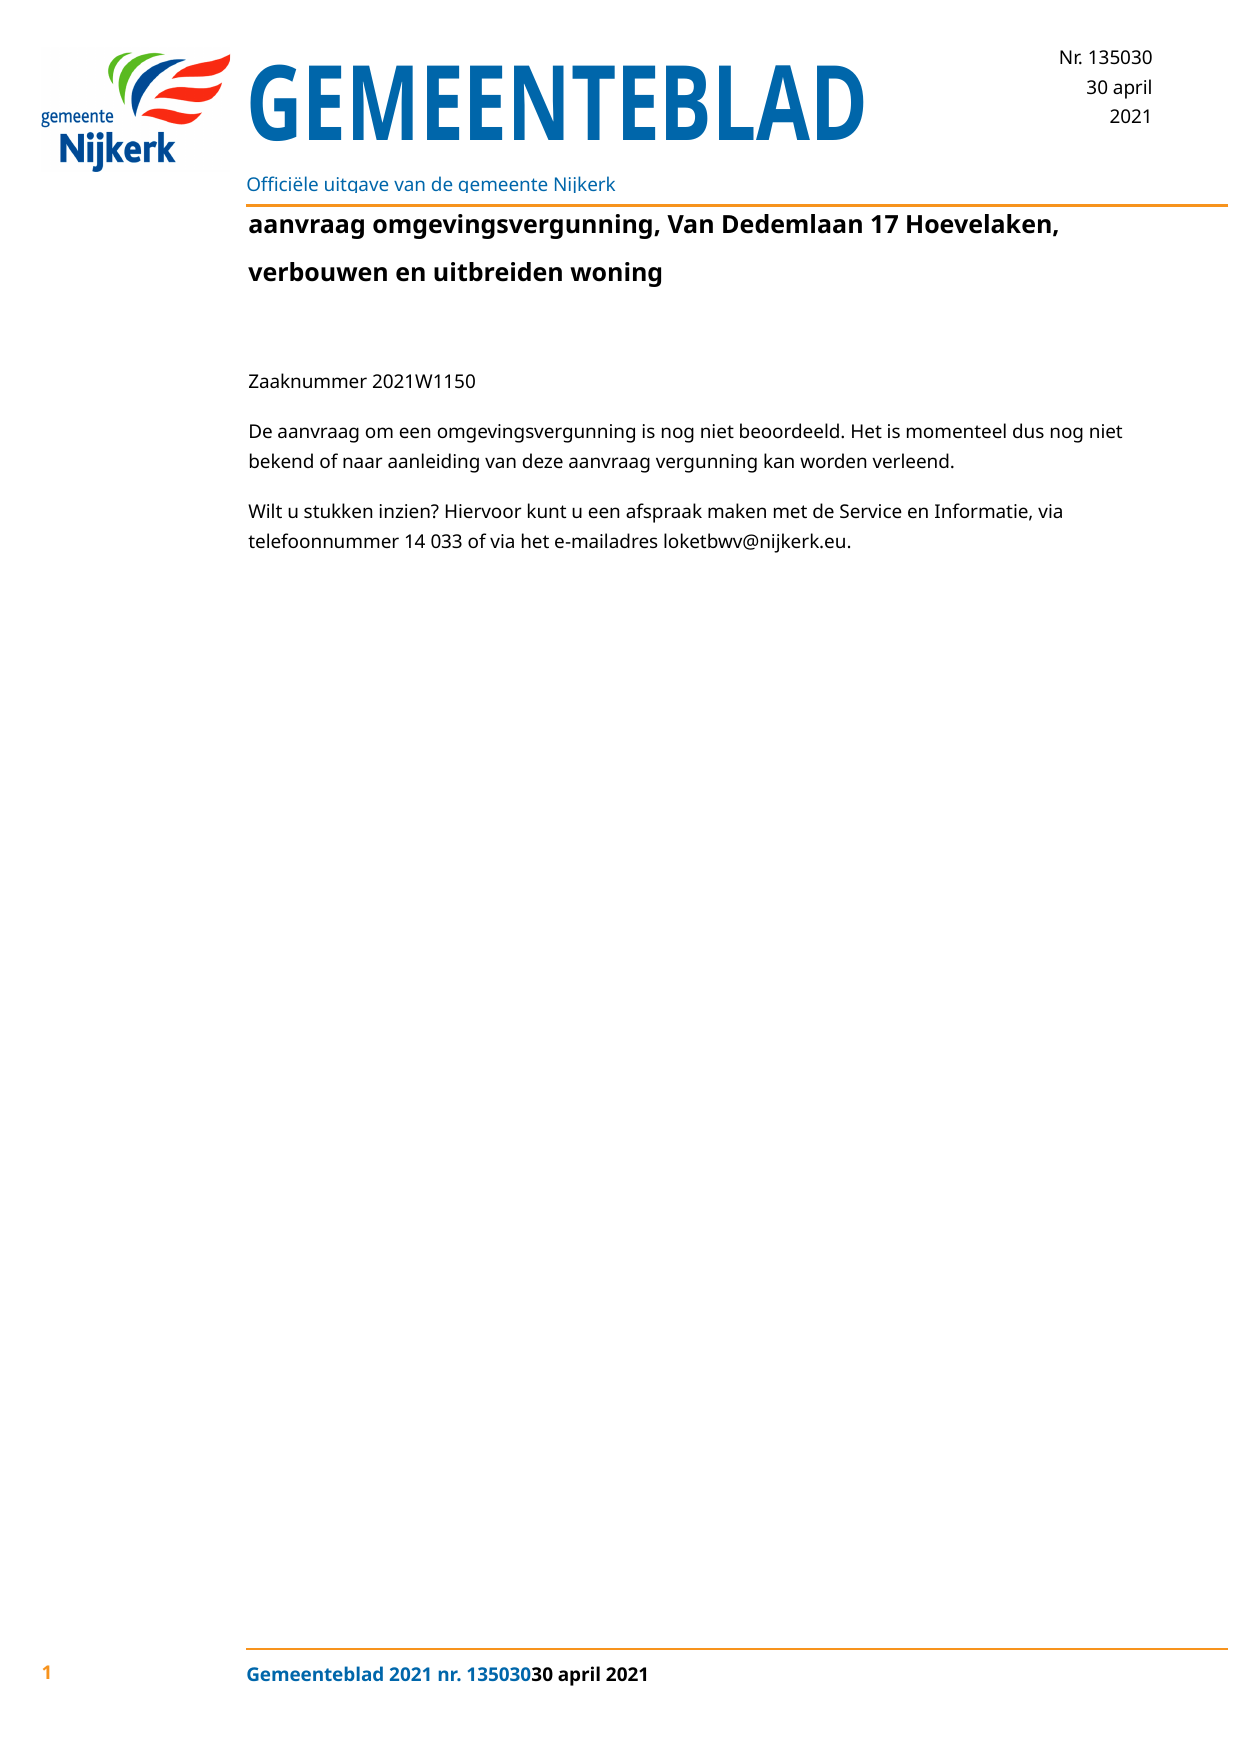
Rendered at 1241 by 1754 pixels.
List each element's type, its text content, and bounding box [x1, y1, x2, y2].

text Zaaknummer 2021W1150 [248, 368, 1152, 394]
text Wilt u stukken inzien? Hiervoor kunt u een afspraak maken met de Service en Informatie, via telefoonnummer 14 033 of via het e-mailadres loketbwv@nijkerk.eu. [248, 499, 1152, 554]
text De aanvraag om een omgevingsvergunning is nog niet beoordeeld. Het is momenteel dus nog niet bekend of naar aanleiding van deze aanvraag vergunning kan worden verleend. [248, 419, 1152, 474]
text aanvraag omgevingsvergunning, Van Dedemlaan 17 Hoevelaken, verbouwen en uitbreiden woning [248, 207, 1152, 288]
picture [41, 47, 231, 172]
